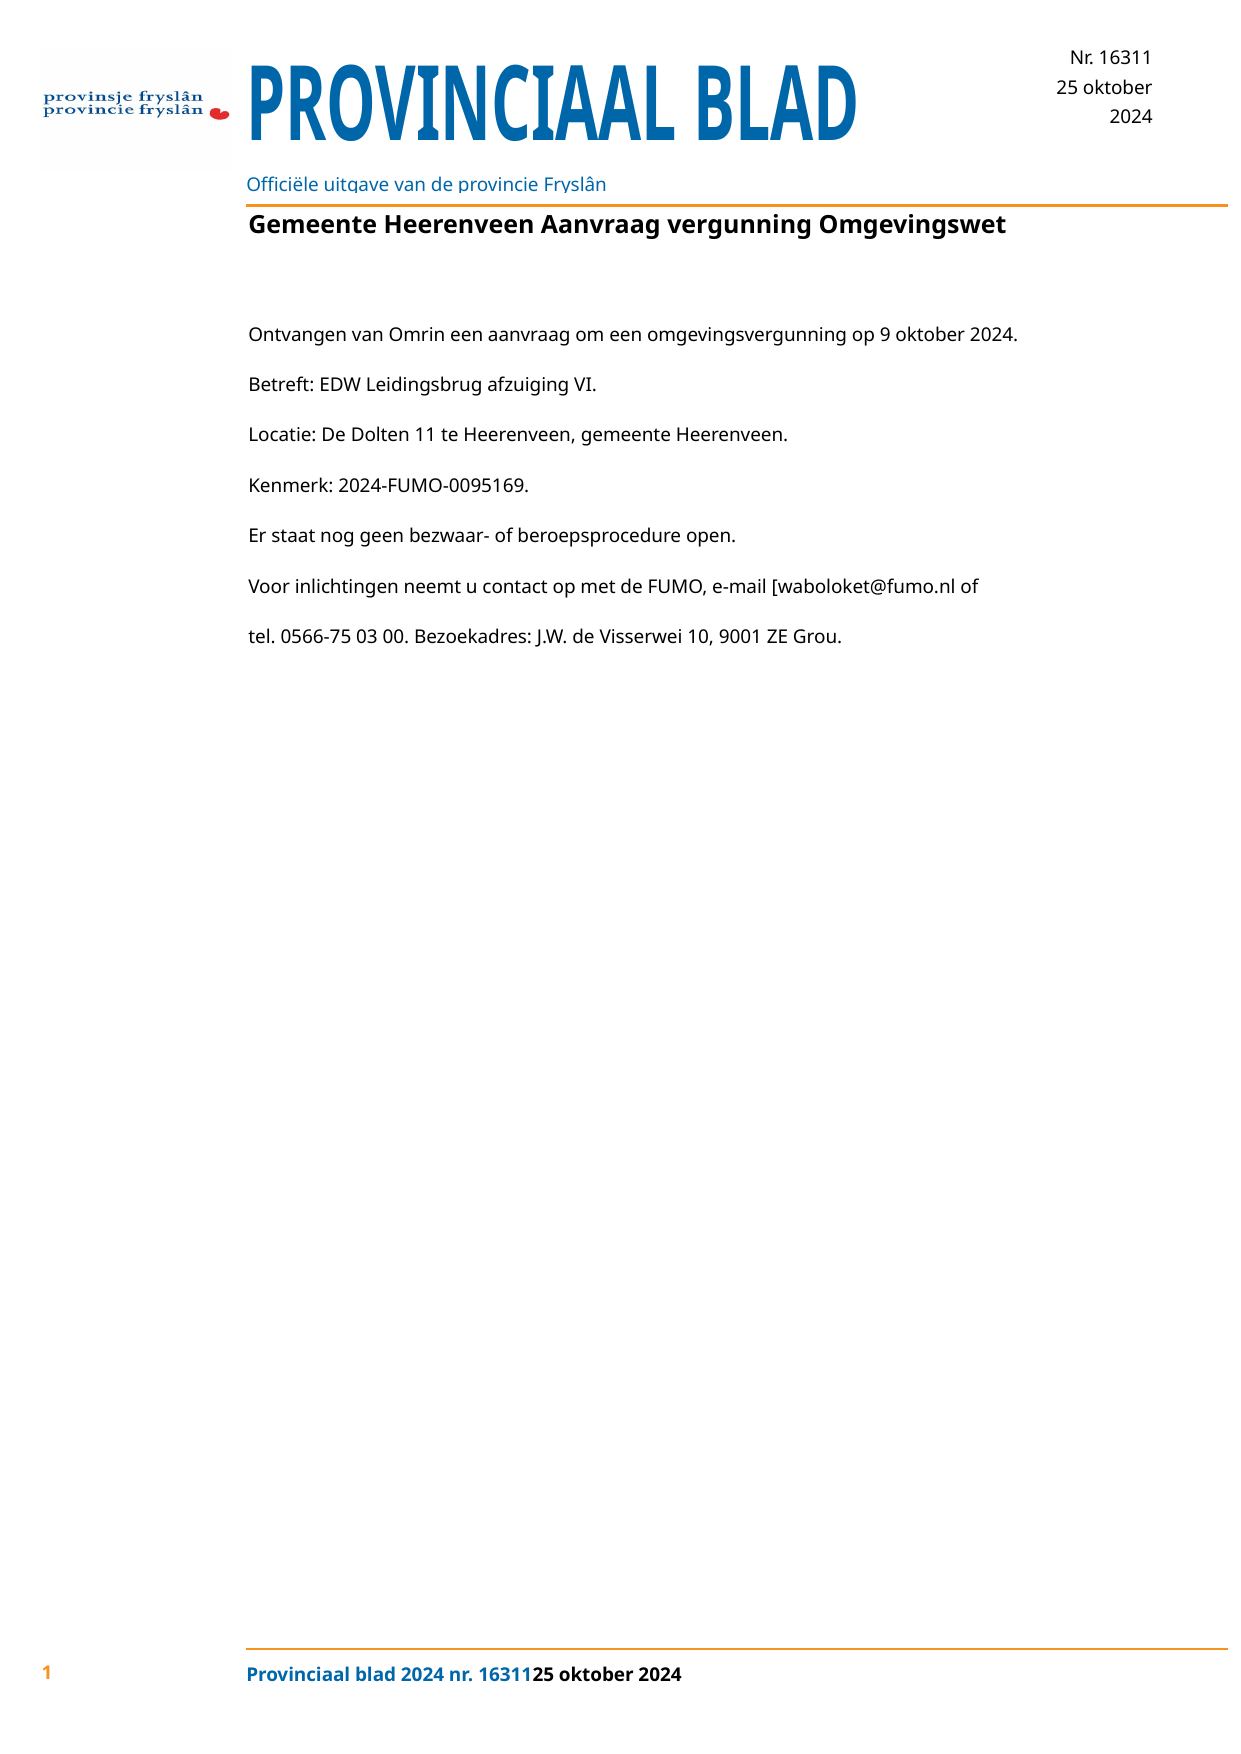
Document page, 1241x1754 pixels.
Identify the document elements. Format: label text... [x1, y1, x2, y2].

picture [41, 47, 231, 172]
text Betreft: EDW Leidingsbrug afzuiging VI. [248, 371, 1152, 397]
text Er staat nog geen bezwaar- of beroepsprocedure open. [248, 522, 1152, 548]
text Kenmerk: 2024-FUMO-0095169. [248, 472, 1152, 498]
text Locatie: De Dolten 11 te Heerenveen, gemeente Heerenveen. [248, 422, 1152, 447]
text Ontvangen van Omrin een aanvraag om een omgevingsvergunning op 9 oktober 2024. [248, 321, 1152, 346]
text tel. 0566-75 03 00. Bezoekadres: J.W. de Visserwei 10, 9001 ZE Grou. [248, 623, 1152, 649]
text Gemeente Heerenveen Aanvraag vergunning Omgevingswet [248, 207, 1152, 241]
text Voor inlichtingen neemt u contact op met de FUMO, e-mail [waboloket@fumo.nl of [248, 573, 1152, 598]
